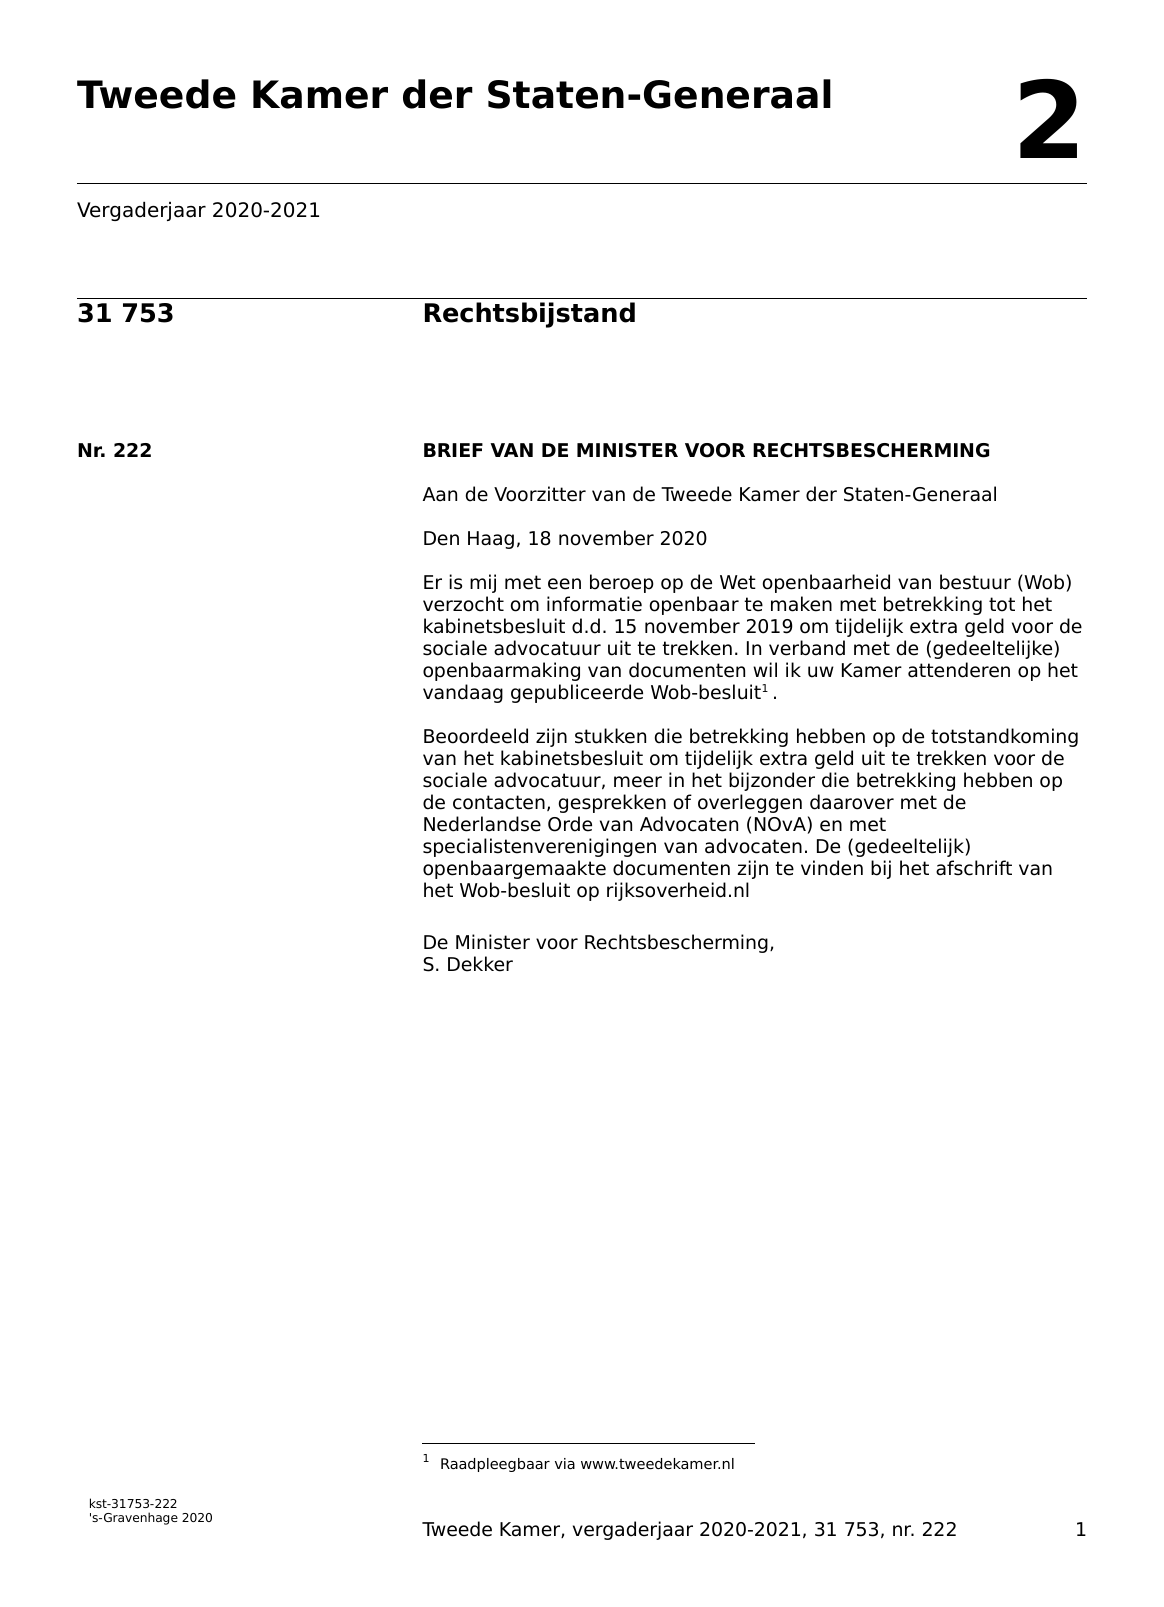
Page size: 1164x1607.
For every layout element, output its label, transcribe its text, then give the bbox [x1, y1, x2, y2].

text Aan de Voorzitter van de Tweede Kamer der Staten-Generaal [422, 484, 1087, 506]
table_cell Vergaderjaar 2020-2021 [77, 184, 1087, 298]
text Raadpleegbaar via www.tweedekamer.nl [422, 1452, 1087, 1474]
subtitle Nr. 222 BRIEF VAN DE MINISTER VOOR RECHTSBESCHERMING [77, 440, 1087, 462]
text Er is mij met een beroep op de Wet openbaarheid van bestuur (Wob) verzocht om informatie openbaar te maken met betrekking tot het kabinetsbesluit d.d. 15 november 2019 om tijdelijk extra geld voor de sociale advocatuur uit te trekken. In verband met de (gedeeltelijke) openbaarmaking van documenten wil ik uw Kamer attenderen op het vandaag gepubliceerde Wob-besluit. [422, 572, 1087, 704]
text 's-Gravenhage 2020 [88, 1511, 323, 1525]
text kst-31753-222 [88, 1497, 323, 1511]
text De Minister voor Rechtsbescherming, S. Dekker [422, 932, 1087, 976]
text Beoordeeld zijn stukken die betrekking hebben op de totstandkoming van het kabinetsbesluit om tijdelijk extra geld uit te trekken voor de sociale advocatuur, meer in het bijzonder die betrekking hebben op de contacten, gesprekken of overleggen daarover met de Nederlandse Orde van Advocaten (NOvA) en met specialistenverenigingen van advocaten. De (gedeeltelijk) openbaargemaakte documenten zijn te vinden bij het afschrift van het Wob-besluit op rijksoverheid.nl [422, 726, 1087, 902]
text Den Haag, 18 november 2020 [422, 528, 1087, 550]
table_header 2 [886, 59, 1087, 183]
subtitle 31 753 Rechtsbijstand [77, 299, 1087, 329]
table_header Tweede Kamer der Staten-Generaal [77, 59, 886, 183]
